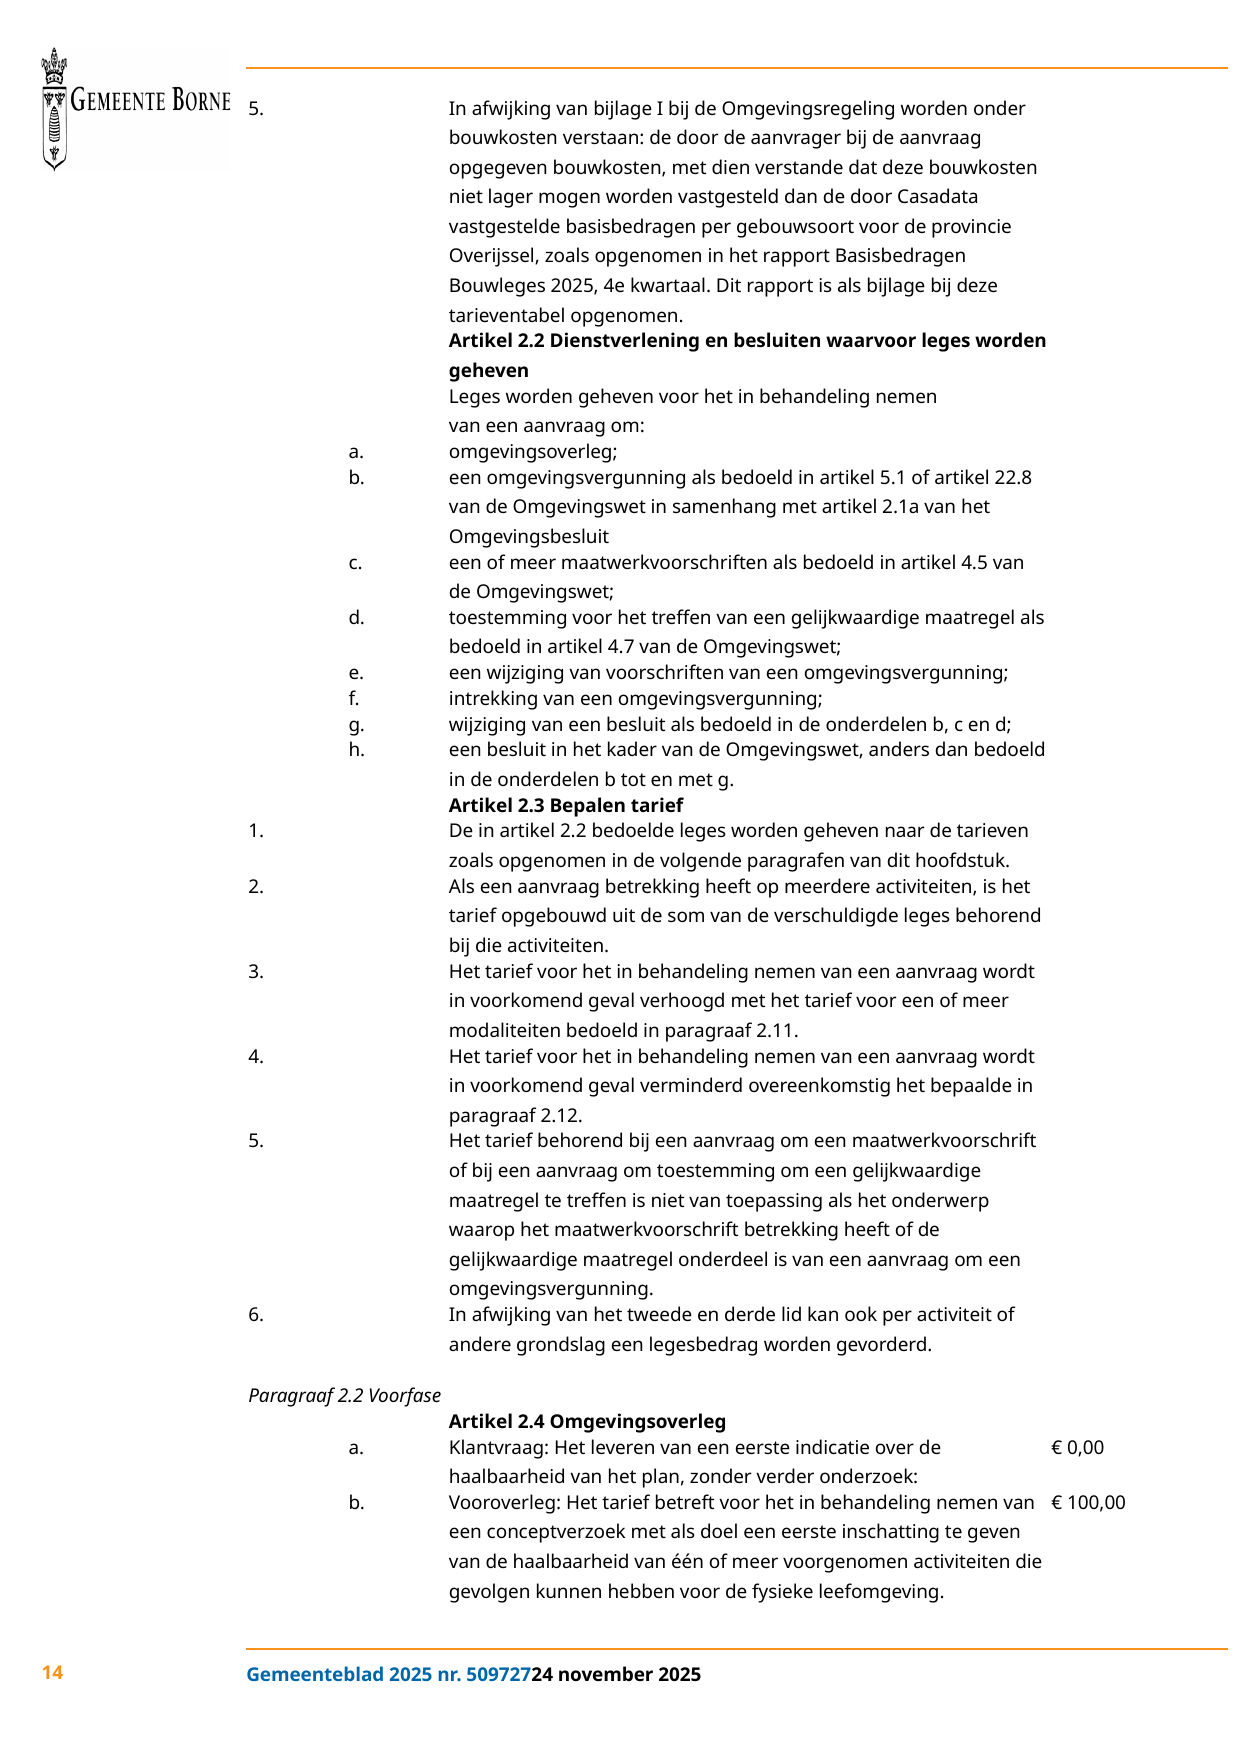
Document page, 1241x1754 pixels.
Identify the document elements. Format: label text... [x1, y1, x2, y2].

table_cell [1051, 328, 1152, 383]
table_cell 3. [248, 958, 348, 1043]
table_cell een wijziging van voorschriften van een omgevingsvergunning; [449, 660, 1051, 685]
table_cell De in artikel 2.2 bedoelde leges worden geheven naar de tarieven zoals opgenomen in de volgende paragrafen van dit hoofdstuk. [449, 818, 1051, 873]
table_cell In afwijking van bijlage I bij de Omgevingsregeling worden onder bouwkosten verstaan: de door de aanvrager bij de aanvraag opgegeven bouwkosten, met dien verstande dat deze bouwkosten niet lager mogen worden vastgesteld dan de door Casadata vastgestelde basisbedragen per gebouwsoort voor de provincie Overijssel, zoals opgenomen in het rapport Basisbedragen Bouwleges 2025, 4e kwartaal. Dit rapport is als bijlage bij deze tarieventabel opgenomen. [449, 95, 1051, 328]
table_cell [248, 383, 348, 438]
table_cell [348, 1408, 449, 1434]
table_cell [1051, 958, 1152, 1043]
table_cell [248, 1489, 348, 1604]
table_cell Paragraaf 2.2 Voorfase [248, 1383, 1051, 1408]
table_cell Het tarief voor het in behandeling nemen van een aanvraag wordt in voorkomend geval verhoogd met het tarief voor een of meer modaliteiten bedoeld in paragraaf 2.11. [449, 958, 1051, 1043]
table_cell [449, 1357, 1051, 1382]
table_cell Het tarief behorend bij een aanvraag om een maatwerkvoorschrift of bij een aanvraag om toestemming om een gelijkwaardige maatregel te treffen is niet van toepassing als het onderwerp waarop het maatwerkvoorschrift betrekking heeft of de gelijkwaardige maatregel onderdeel is van een aanvraag om een omgevingsvergunning. [449, 1128, 1051, 1301]
table_cell [248, 1434, 348, 1489]
table_cell [1051, 1043, 1152, 1128]
table_cell [248, 604, 348, 659]
table_cell h. [348, 737, 449, 792]
table_cell [248, 549, 348, 604]
table_cell g. [348, 711, 449, 737]
table_cell Het tarief voor het in behandeling nemen van een aanvraag wordt in voorkomend geval verminderd overeenkomstig het bepaalde in paragraaf 2.12. [449, 1043, 1051, 1128]
table_cell [951, 383, 1051, 438]
table_cell [348, 383, 449, 438]
table_cell [348, 873, 449, 958]
table_cell [348, 1128, 449, 1301]
table_cell [348, 95, 449, 328]
table_cell Vooroverleg: Het tarief betreft voor het in behandeling nemen van een conceptverzoek met als doel een eerste inschatting te geven van de haalbaarheid van één of meer voorgenomen activiteiten die gevolgen kunnen hebben voor de fysieke leefomgeving. [449, 1489, 1051, 1604]
table_cell [248, 685, 348, 711]
table_cell [248, 438, 348, 464]
table_cell e. [348, 660, 449, 685]
table_cell 1. [248, 818, 348, 873]
table_cell In afwijking van het tweede en derde lid kan ook per activiteit of andere grondslag een legesbedrag worden gevorderd. [449, 1301, 1051, 1357]
table_cell [1051, 1301, 1152, 1357]
table_cell [1051, 711, 1152, 737]
table_cell toestemming voor het treffen van een gelijkwaardige maatregel als bedoeld in artikel 4.7 van de Omgevingswet; [449, 604, 1051, 659]
table_cell 5. [248, 1128, 348, 1301]
table_cell [248, 660, 348, 685]
table_cell [1051, 1357, 1152, 1382]
table_cell € 0,00 [1051, 1434, 1152, 1489]
table_cell [1051, 737, 1152, 792]
table_cell [248, 1357, 348, 1382]
table_cell Leges worden geheven voor het in behandeling nemen van een aanvraag om: [449, 383, 951, 438]
table_cell [1051, 873, 1152, 958]
table_cell 5. [248, 95, 348, 328]
table_cell [248, 464, 348, 549]
table_cell a. [348, 1434, 449, 1489]
table_cell [1051, 464, 1152, 549]
table_cell 2. [248, 873, 348, 958]
table_cell [1051, 95, 1152, 328]
table_cell [248, 328, 348, 383]
table_cell Als een aanvraag betrekking heeft op meerdere activiteiten, is het tarief opgebouwd uit de som van de verschuldigde leges behorend bij die activiteiten. [449, 873, 1051, 958]
table_cell een besluit in het kader van de Omgevingswet, anders dan bedoeld in de onderdelen b tot en met g. [449, 737, 1051, 792]
table_cell a. [348, 438, 449, 464]
table_cell [348, 958, 449, 1043]
table_cell b. [348, 464, 449, 549]
table_cell Artikel 2.3 Bepalen tarief [449, 792, 1051, 818]
table_cell [348, 1357, 449, 1382]
table_cell [1051, 660, 1152, 685]
table_cell [1051, 1383, 1152, 1408]
table_cell [348, 328, 449, 383]
table_cell [1051, 438, 1152, 464]
table_cell intrekking van een omgevingsvergunning; [449, 685, 1051, 711]
table_cell [248, 711, 348, 737]
table_cell een omgevingsvergunning als bedoeld in artikel 5.1 of artikel 22.8 van de Omgevingswet in samenhang met artikel 2.1a van het Omgevingsbesluit [449, 464, 1051, 549]
table_cell [348, 818, 449, 873]
table_cell [1051, 685, 1152, 711]
table_cell f. [348, 685, 449, 711]
table_cell [248, 1408, 348, 1434]
table_cell Artikel 2.2 Dienstverlening en besluiten waarvoor leges worden geheven [449, 328, 1051, 383]
table_cell [1051, 383, 1152, 438]
table_cell c. [348, 549, 449, 604]
table_cell 4. [248, 1043, 348, 1128]
table_cell [248, 792, 348, 818]
table_cell omgevingsoverleg; [449, 438, 1051, 464]
table_cell 6. [248, 1301, 348, 1357]
table_cell een of meer maatwerkvoorschriften als bedoeld in artikel 4.5 van de Omgevingswet; [449, 549, 1051, 604]
table_cell b. [348, 1489, 449, 1604]
table_cell € 100,00 [1051, 1489, 1152, 1604]
table_cell [348, 792, 449, 818]
table_cell [348, 1301, 449, 1357]
table_cell [348, 1043, 449, 1128]
table_cell [1051, 792, 1152, 818]
table_cell [1051, 1128, 1152, 1301]
picture [41, 47, 231, 172]
table_cell Klantvraag: Het leveren van een eerste indicatie over de haalbaarheid van het plan, zonder verder onderzoek: [449, 1434, 1051, 1489]
table_cell [1051, 1408, 1152, 1434]
table_cell wijziging van een besluit als bedoeld in de onderdelen b, c en d; [449, 711, 1051, 737]
table_cell [1051, 549, 1152, 604]
table_cell [248, 737, 348, 792]
table_cell [1051, 818, 1152, 873]
table_cell Artikel 2.4 Omgevingsoverleg [449, 1408, 1051, 1434]
table_cell d. [348, 604, 449, 659]
table_cell [1051, 604, 1152, 659]
